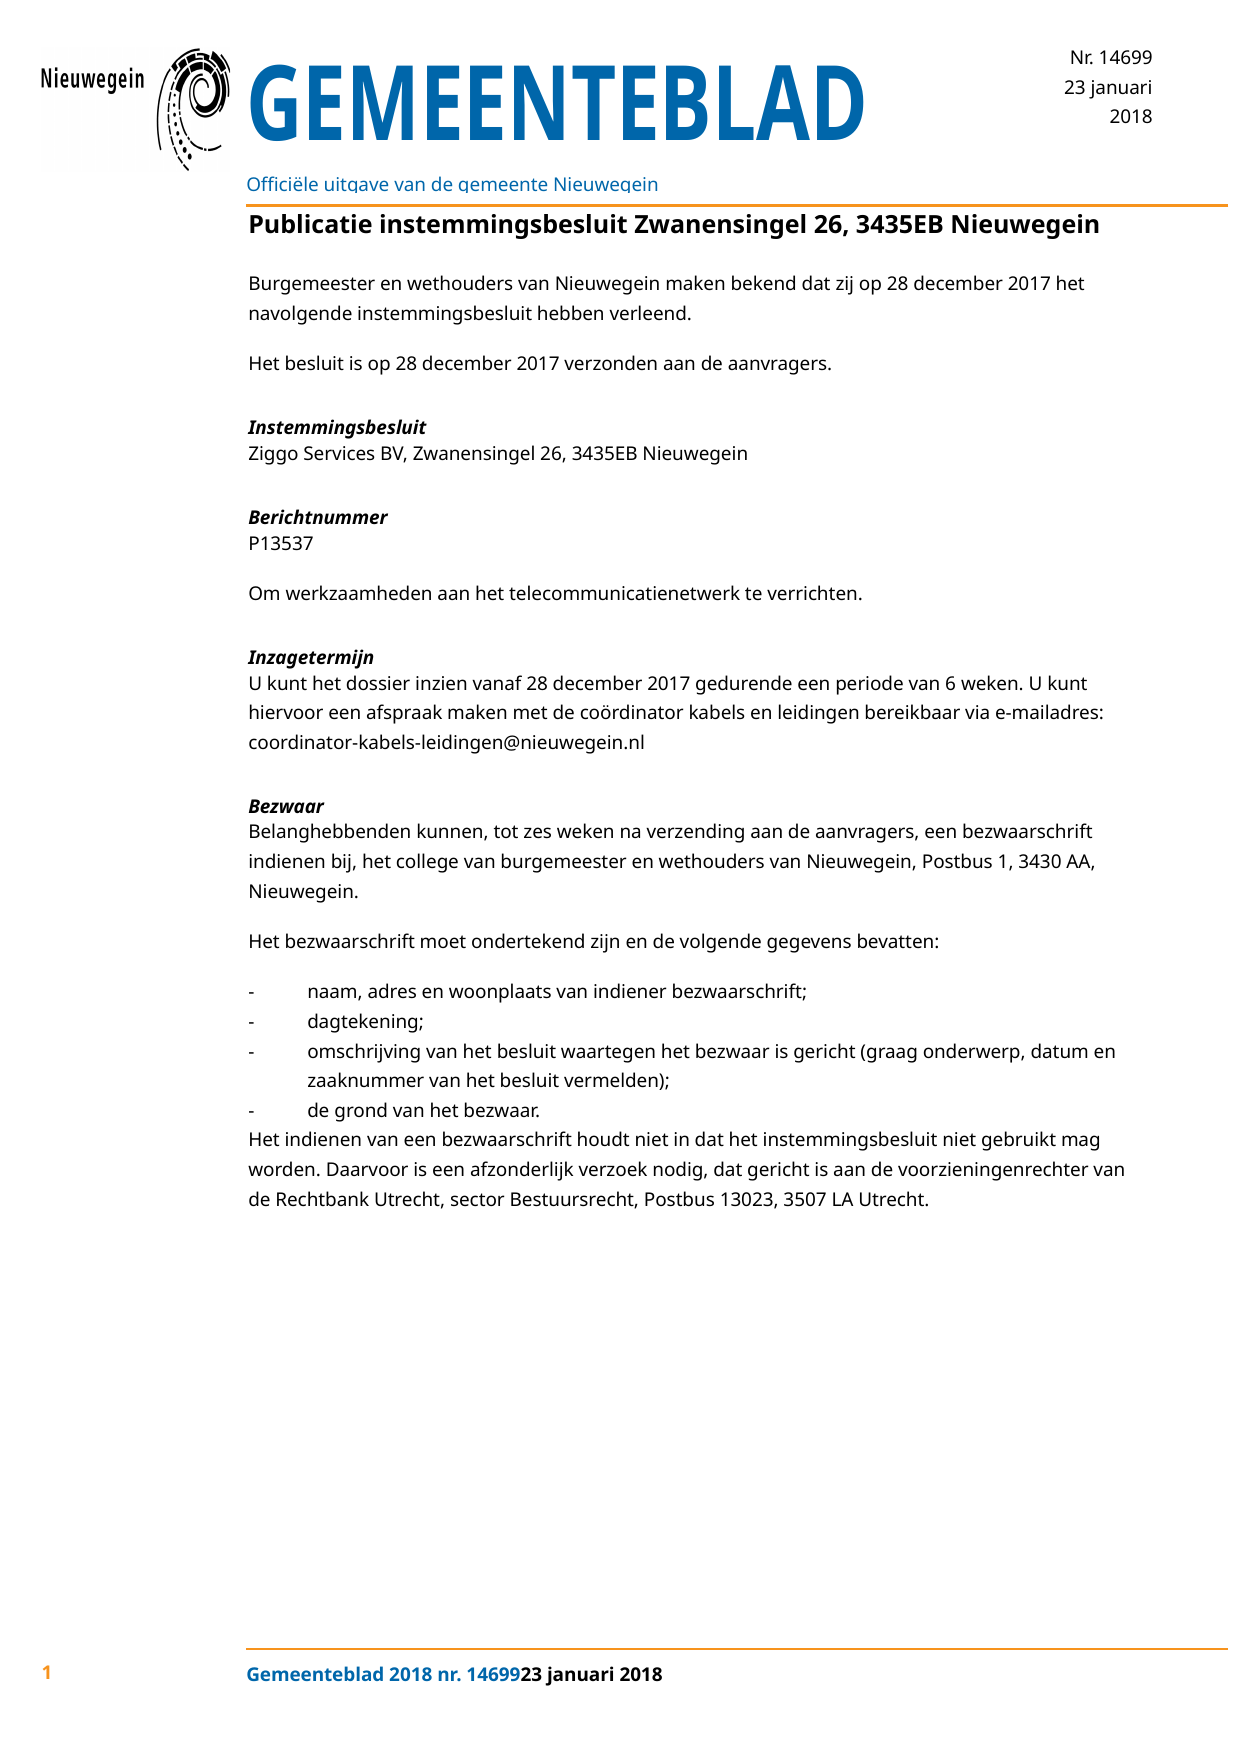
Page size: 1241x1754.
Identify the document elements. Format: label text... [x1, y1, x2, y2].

text Het indienen van een bezwaarschrift houdt niet in dat het instemmingsbesluit niet gebruikt mag worden. Daarvoor is een afzonderlijk verzoek nodig, dat gericht is aan de voorzieningenrechter van de Rechtbank Utrecht, sector Bestuursrecht, Postbus 13023, 3507 LA Utrecht. [248, 1127, 1152, 1211]
picture [41, 47, 231, 172]
list dagtekening; [248, 1008, 1152, 1034]
list de grond van het bezwaar. [248, 1097, 1152, 1123]
list naam, adres en woonplaats van indiener bezwaarschrift; [248, 979, 1152, 1004]
text Belanghebbenden kunnen, tot zes weken na verzending aan de aanvragers, een bezwaarschrift indienen bij, het college van burgemeester en wethouders van Nieuwegein, Postbus 1, 3430 AA, Nieuwegein. [248, 819, 1152, 903]
text Burgemeester en wethouders van Nieuwegein maken bekend dat zij op 28 december 2017 het navolgende instemmingsbesluit hebben verleend. [248, 270, 1152, 326]
text Ziggo Services BV, Zwanensingel 26, 3435EB Nieuwegein [248, 440, 1152, 466]
text Het bezwaarschrift moet ondertekend zijn en de volgende gegevens bevatten: [248, 928, 1152, 954]
text Inzagetermijn [248, 644, 1152, 670]
text Publicatie instemmingsbesluit Zwanensingel 26, 3435EB Nieuwegein [248, 207, 1152, 241]
list omschrijving van het besluit waartegen het bezwaar is gericht (graag onderwerp, datum en zaaknummer van het besluit vermelden); [248, 1038, 1152, 1093]
text Om werkzaamheden aan het telecommunicatienetwerk te verrichten. [248, 580, 1152, 606]
text Bezwaar [248, 793, 1152, 819]
text Berichtnummer [248, 504, 1152, 530]
text U kunt het dossier inzien vanaf 28 december 2017 gedurende een periode van 6 weken. U kunt hiervoor een afspraak maken met de coördinator kabels en leidingen bereikbaar via e-mailadres: coordinator-kabels-leidingen@nieuwegein.nl [248, 670, 1152, 755]
text Instemmingsbesluit [248, 414, 1152, 440]
text Het besluit is op 28 december 2017 verzonden aan de aanvragers. [248, 350, 1152, 376]
text P13537 [248, 530, 1152, 555]
